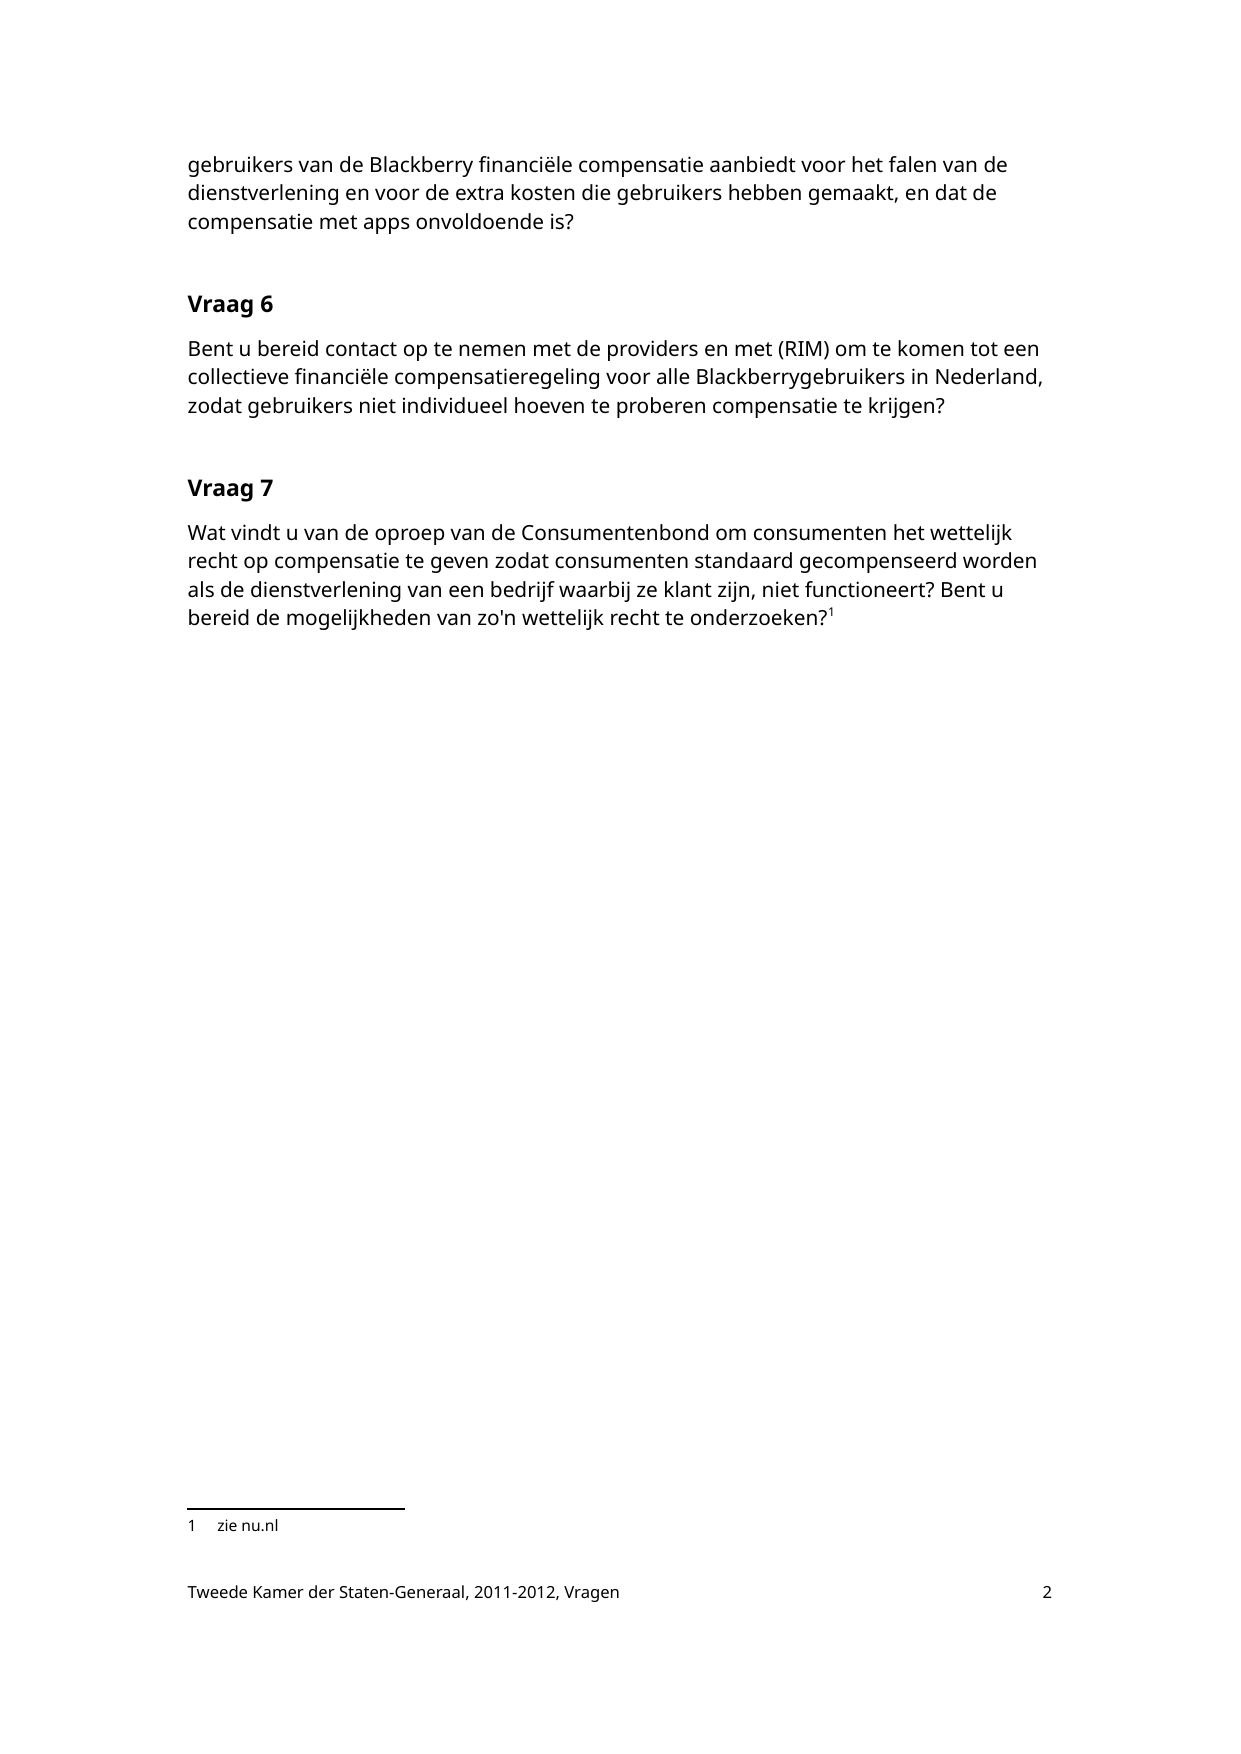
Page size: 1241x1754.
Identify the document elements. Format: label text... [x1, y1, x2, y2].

subtitle Vraag 6 [187, 288, 1053, 319]
text Bent u bereid contact op te nemen met de providers en met (RIM) om te komen tot een collectieve financiële compensatieregeling voor alle Blackberrygebruikers in Nederland, zodat gebruikers niet individueel hoeven te proberen compensatie te krijgen? [187, 334, 1053, 419]
text zie nu.nl [187, 1508, 1053, 1536]
text gebruikers van de Blackberry financiële compensatie aanbiedt voor het falen van de dienstverlening en voor de extra kosten die gebruikers hebben gemaakt, en dat de compensatie met apps onvoldoende is? [187, 150, 1053, 235]
subtitle Vraag 7 [187, 472, 1053, 503]
text Wat vindt u van de oproep van de Consumentenbond om consumenten het wettelijk recht op compensatie te geven zodat consumenten standaard gecompenseerd worden als de dienstverlening van een bedrijf waarbij ze klant zijn, niet functioneert? Bent u bereid de mogelijkheden van zo'n wettelijk recht te onderzoeken? [187, 518, 1053, 632]
